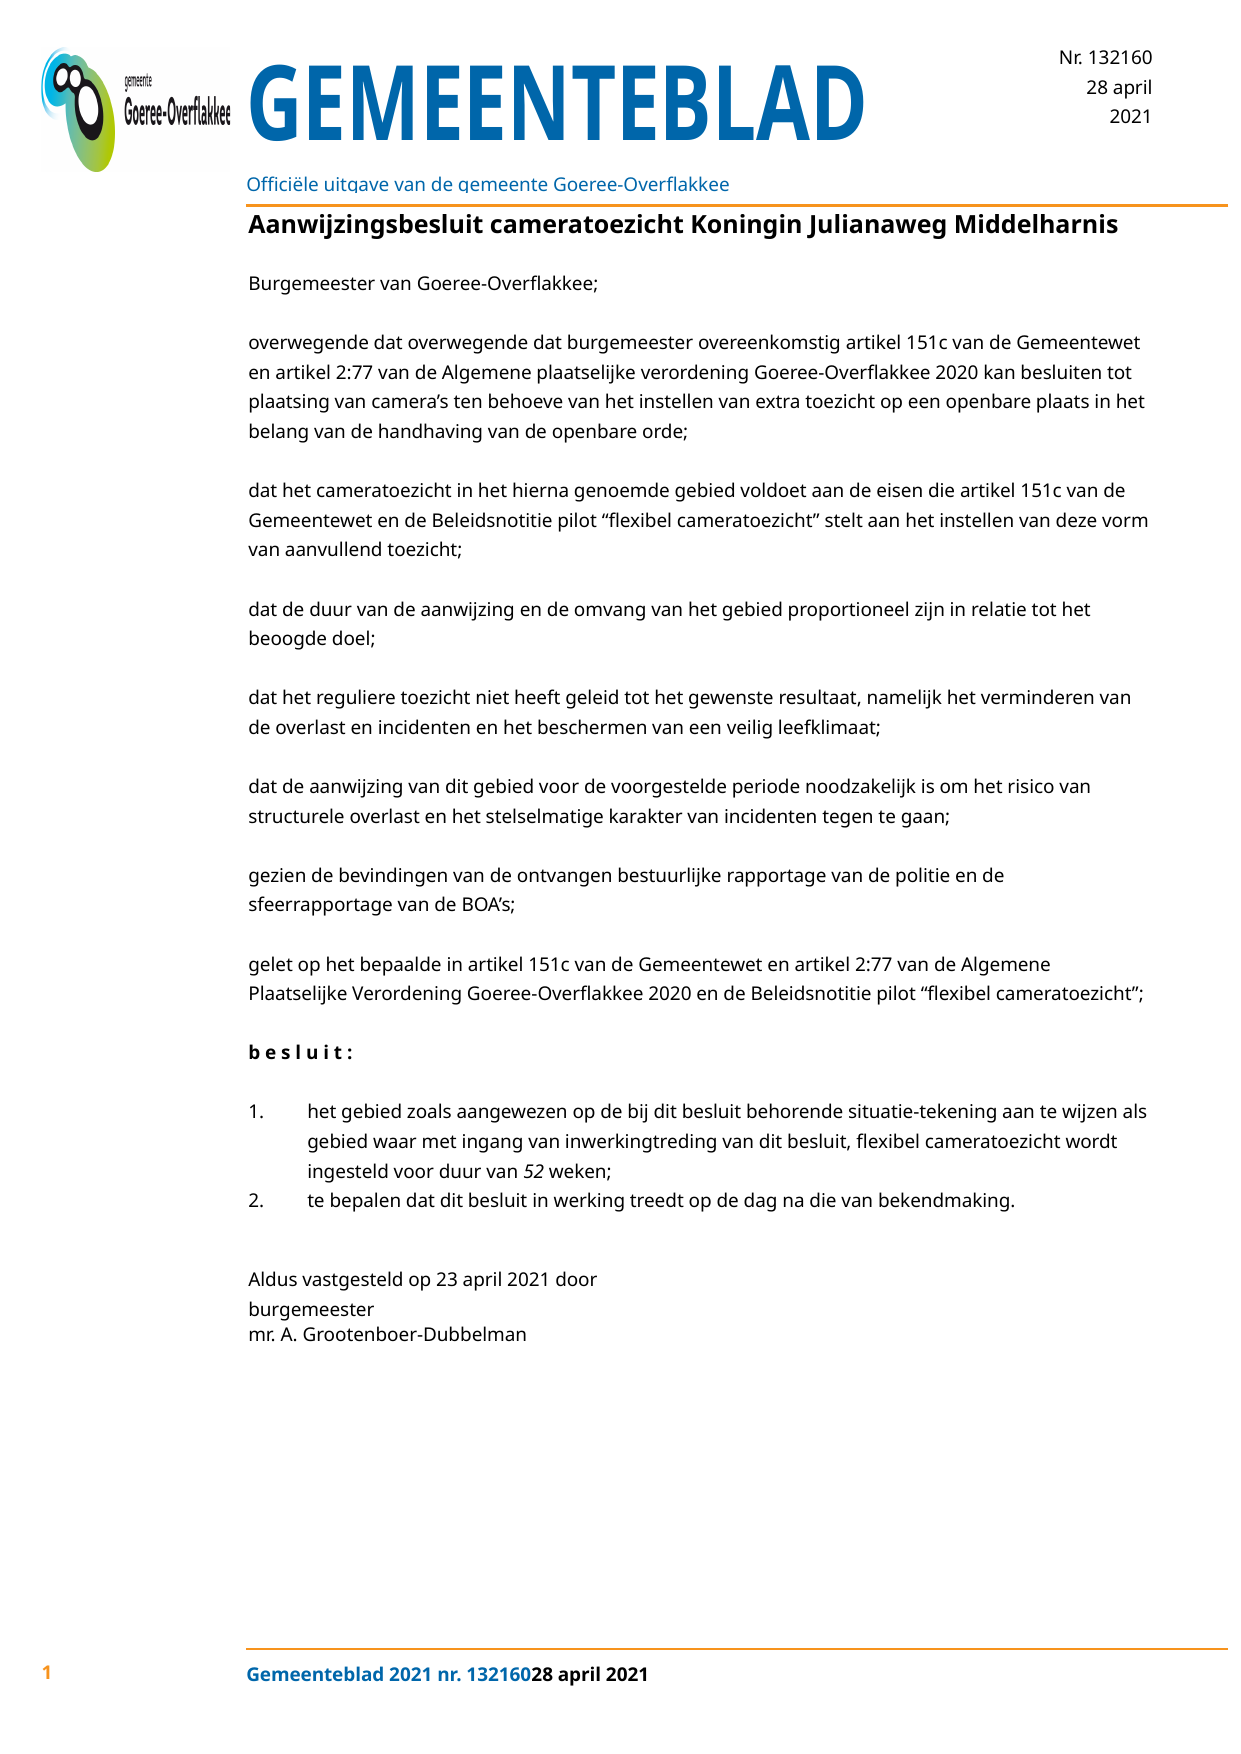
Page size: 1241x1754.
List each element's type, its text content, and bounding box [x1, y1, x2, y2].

text burgemeester [248, 1296, 1152, 1322]
text Aanwijzingsbesluit cameratoezicht Koningin Julianaweg Middelharnis [248, 207, 1152, 241]
text Burgemeester van Goeree-Overflakkee; [248, 270, 1152, 296]
list te bepalen dat dit besluit in werking treedt op de dag na die van bekendmaking. [248, 1187, 1152, 1213]
text gelet op het bepaalde in artikel 151c van de Gemeentewet en artikel 2:77 van de Algemene Plaatselijke Verordening Goeree-Overflakkee 2020 en de Beleidsnotitie pilot “flexibel cameratoezicht”; [248, 951, 1152, 1006]
text gezien de bevindingen van de ontvangen bestuurlijke rapportage van de politie en de sfeerrapportage van de BOA’s; [248, 862, 1152, 917]
text dat de aanwijzing van dit gebied voor de voorgestelde periode noodzakelijk is om het risico van structurele overlast en het stelselmatige karakter van incidenten tegen te gaan; [248, 773, 1152, 828]
text b e s l u i t : [248, 1039, 1152, 1065]
text mr. A. Grootenboer-Dubbelman [248, 1322, 1152, 1347]
text dat het reguliere toezicht niet heeft geleid tot het gewenste resultaat, namelijk het verminderen van de overlast en incidenten en het beschermen van een veilig leefklimaat; [248, 684, 1152, 740]
list het gebied zoals aangewezen op de bij dit besluit behorende situatie-tekening aan te wijzen als gebied waar met ingang van inwerkingtreding van dit besluit, flexibel cameratoezicht wordt ingesteld voor duur van 52 weken; [248, 1099, 1152, 1183]
text dat de duur van de aanwijzing en de omvang van het gebied proportioneel zijn in relatie tot het beoogde doel; [248, 596, 1152, 651]
picture [41, 47, 231, 172]
text Aldus vastgesteld op 23 april 2021 door [248, 1266, 1152, 1292]
text overwegende dat overwegende dat burgemeester overeenkomstig artikel 151c van de Gemeentewet en artikel 2:77 van de Algemene plaatselijke verordening Goeree-Overflakkee 2020 kan besluiten tot plaatsing van camera’s ten behoeve van het instellen van extra toezicht op een openbare plaats in het belang van de handhaving van de openbare orde; [248, 329, 1152, 444]
text dat het cameratoezicht in het hierna genoemde gebied voldoet aan de eisen die artikel 151c van de Gemeentewet en de Beleidsnotitie pilot “flexibel cameratoezicht” stelt aan het instellen van deze vorm van aanvullend toezicht; [248, 477, 1152, 562]
